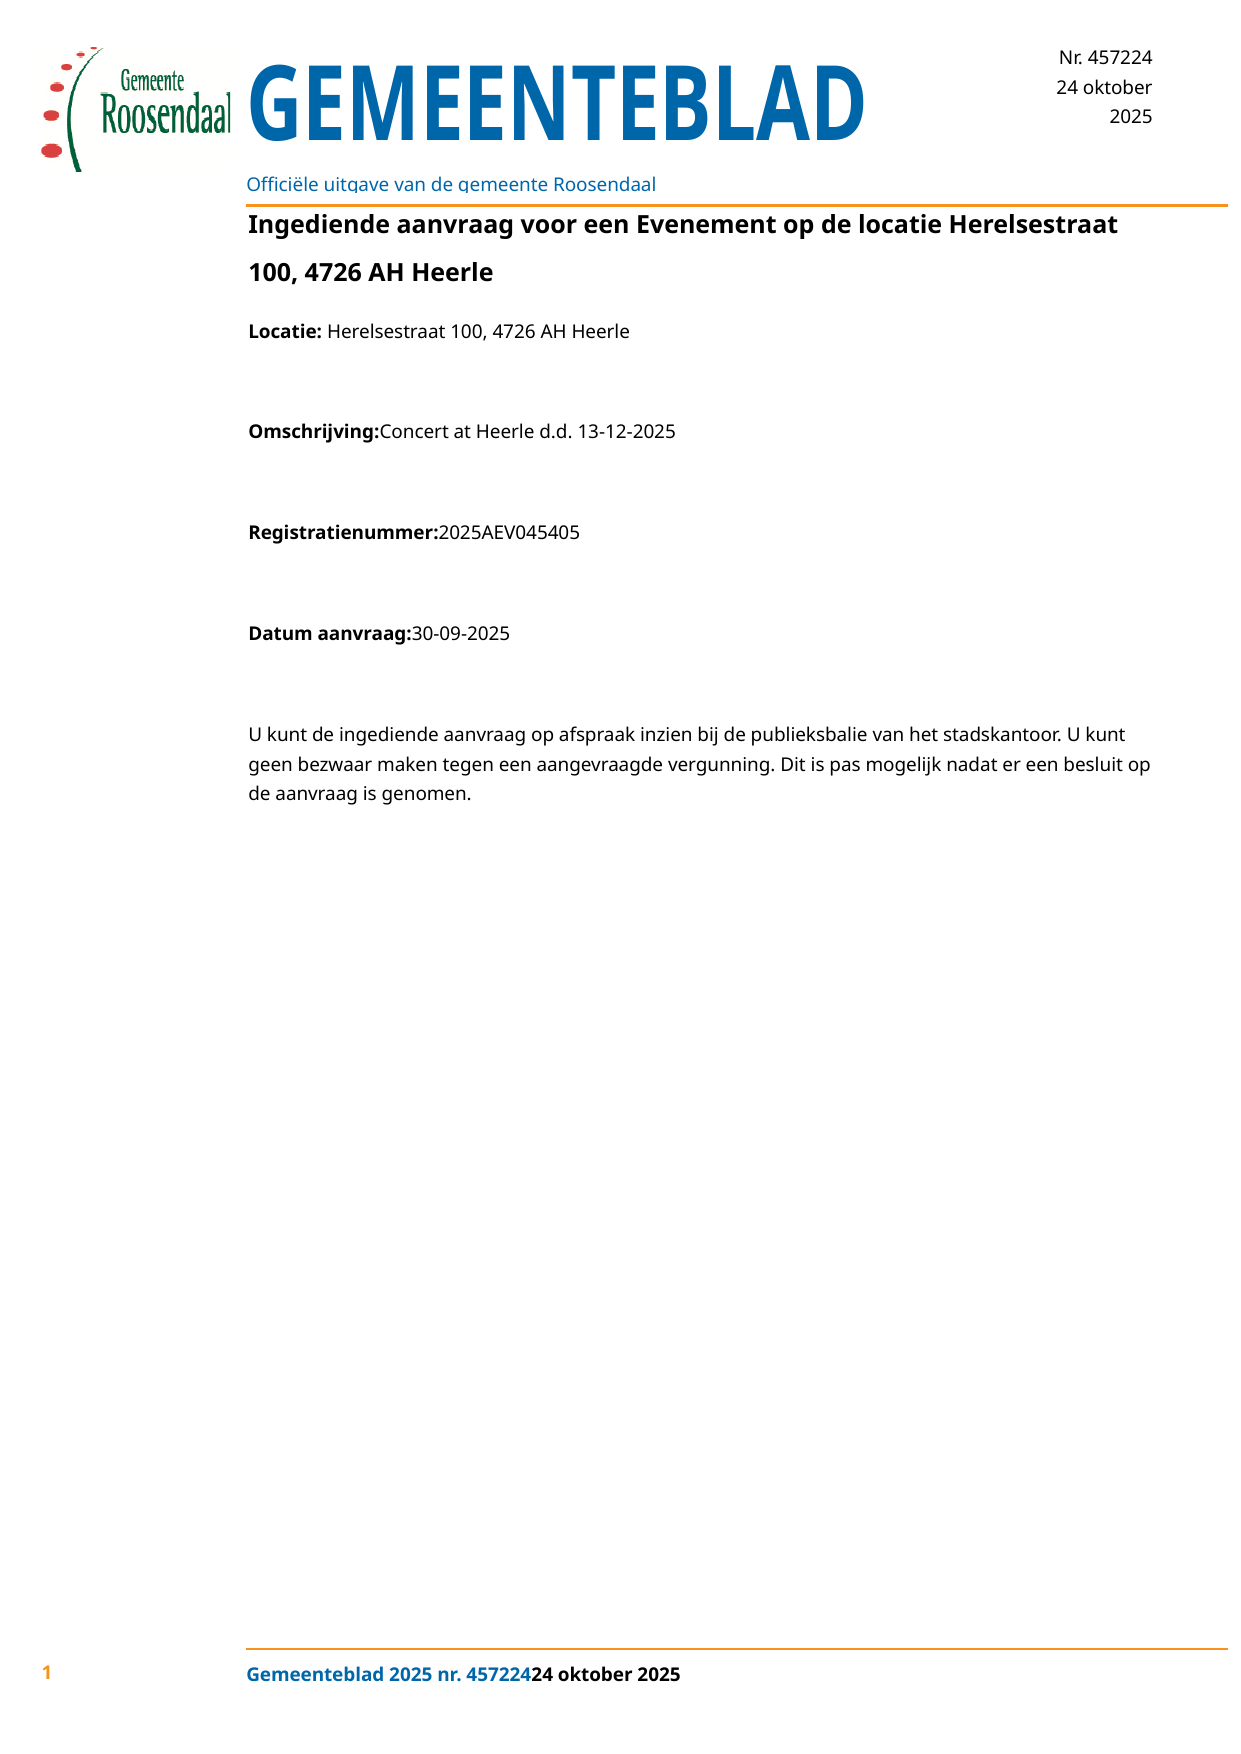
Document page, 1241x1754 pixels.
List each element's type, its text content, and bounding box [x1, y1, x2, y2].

text Omschrijving:Concert at Heerle d.d. 13-12-2025 [248, 419, 1152, 444]
text Locatie: Herelsestraat 100, 4726 AH Heerle [248, 318, 1152, 344]
text Ingediende aanvraag voor een Evenement op de locatie Herelsestraat 100, 4726 AH Heerle [248, 207, 1152, 288]
text Datum aanvraag:30-09-2025 [248, 620, 1152, 646]
text Registratienummer:2025AEV045405 [248, 519, 1152, 545]
picture [41, 47, 231, 172]
text U kunt de ingediende aanvraag op afspraak inzien bij de publieksbalie van het stadskantoor. U kunt geen bezwaar maken tegen een aangevraagde vergunning. Dit is pas mogelijk nadat er een besluit op de aanvraag is genomen. [248, 721, 1152, 806]
